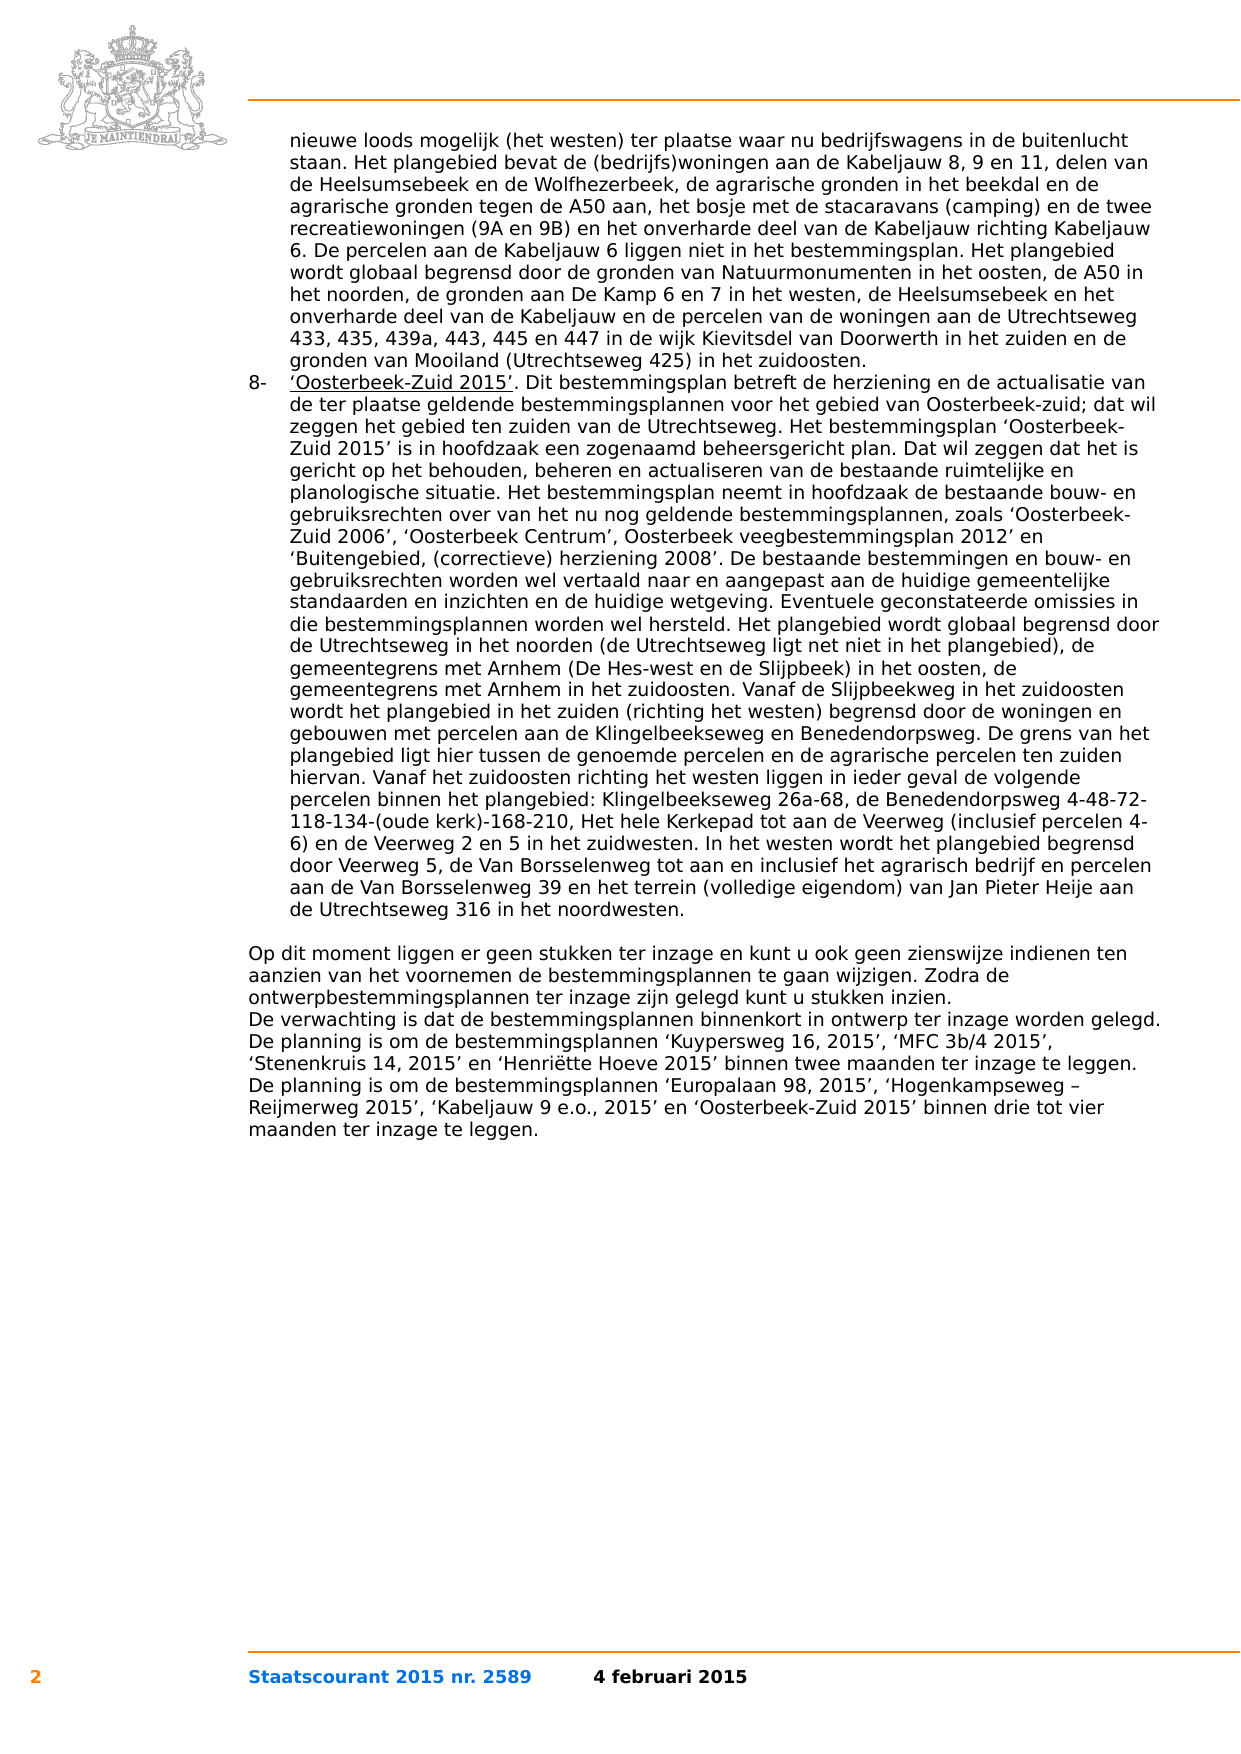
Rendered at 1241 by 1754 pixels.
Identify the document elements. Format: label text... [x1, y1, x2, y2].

text Op dit moment liggen er geen stukken ter inzage en kunt u ook geen zienswijze indienen ten aanzien van het voornemen de bestemmingsplannen te gaan wijzigen. Zodra de ontwerpbestemmingsplannen ter inzage zijn gelegd kunt u stukken inzien. [248, 943, 1163, 1009]
text nieuwe loods mogelijk (het westen) ter plaatse waar nu bedrijfswagens in de buitenlucht staan. Het plangebied bevat de (bedrijfs)woningen aan de Kabeljauw 8, 9 en 11, delen van de Heelsumsebeek en de Wolfhezerbeek, de agrarische gronden in het beekdal en de agrarische gronden tegen de A50 aan, het bosje met de stacaravans (camping) en de twee recreatiewoningen (9A en 9B) en het onverharde deel van de Kabeljauw richting Kabeljauw 6. De percelen aan de Kabeljauw 6 liggen niet in het bestemmingsplan. Het plangebied wordt globaal begrensd door de gronden van Natuurmonumenten in het oosten, de A50 in het noorden, de gronden aan De Kamp 6 en 7 in het westen, de Heelsumsebeek en het onverharde deel van de Kabeljauw en de percelen van de woningen aan de Utrechtseweg 433, 435, 439a, 443, 445 en 447 in de wijk Kievitsdel van Doorwerth in het zuiden en de gronden van Mooiland (Utrechtseweg 425) in het zuidoosten. [248, 130, 1163, 372]
text De verwachting is dat de bestemmingsplannen binnenkort in ontwerp ter inzage worden gelegd. De planning is om de bestemmingsplannen ‘Kuypersweg 16, 2015’, ‘MFC 3b/4 2015’, ‘Stenenkruis 14, 2015’ en ‘Henriëtte Hoeve 2015’ binnen twee maanden ter inzage te leggen. De planning is om de bestemmingsplannen ‘Europalaan 98, 2015’, ‘Hogenkampseweg – Reijmerweg 2015’, ‘Kabeljauw 9 e.o., 2015’ en ‘Oosterbeek-Zuid 2015’ binnen drie tot vier maanden ter inzage te leggen. [248, 1009, 1163, 1141]
text 8- ‘Oosterbeek-Zuid 2015’. Dit bestemmingsplan betreft de herziening en de actualisatie van de ter plaatse geldende bestemmingsplannen voor het gebied van Oosterbeek-zuid; dat wil zeggen het gebied ten zuiden van de Utrechtseweg. Het bestemmingsplan ‘Oosterbeek-Zuid 2015’ is in hoofdzaak een zogenaamd beheersgericht plan. Dat wil zeggen dat het is gericht op het behouden, beheren en actualiseren van de bestaande ruimtelijke en planologische situatie. Het bestemmingsplan neemt in hoofdzaak de bestaande bouw- en gebruiksrechten over van het nu nog geldende bestemmingsplannen, zoals ‘Oosterbeek-Zuid 2006’, ‘Oosterbeek Centrum’, Oosterbeek veegbestemmingsplan 2012’ en ‘Buitengebied, (correctieve) herziening 2008’. De bestaande bestemmingen en bouw- en gebruiksrechten worden wel vertaald naar en aangepast aan de huidige gemeentelijke standaarden en inzichten en de huidige wetgeving. Eventuele geconstateerde omissies in die bestemmingsplannen worden wel hersteld. Het plangebied wordt globaal begrensd door de Utrechtseweg in het noorden (de Utrechtseweg ligt net niet in het plangebied), de gemeentegrens met Arnhem (De Hes-west en de Slijpbeek) in het oosten, de gemeentegrens met Arnhem in het zuidoosten. Vanaf de Slijpbeekweg in het zuidoosten wordt het plangebied in het zuiden (richting het westen) begrensd door de woningen en gebouwen met percelen aan de Klingelbeekseweg en Benedendorpsweg. De grens van het plangebied ligt hier tussen de genoemde percelen en de agrarische percelen ten zuiden hiervan. Vanaf het zuidoosten richting het westen liggen in ieder geval de volgende percelen binnen het plangebied: Klingelbeekseweg 26a-68, de Benedendorpsweg 4-48-72-118-134-(oude kerk)-168-210, Het hele Kerkepad tot aan de Veerweg (inclusief percelen 4-6) en de Veerweg 2 en 5 in het zuidwesten. In het westen wordt het plangebied begrensd door Veerweg 5, de Van Borsselenweg tot aan en inclusief het agrarisch bedrijf en percelen aan de Van Borsselenweg 39 en het terrein (volledige eigendom) van Jan Pieter Heije aan de Utrechtseweg 316 in het noordwesten. [248, 372, 1163, 921]
picture [38, 25, 227, 150]
